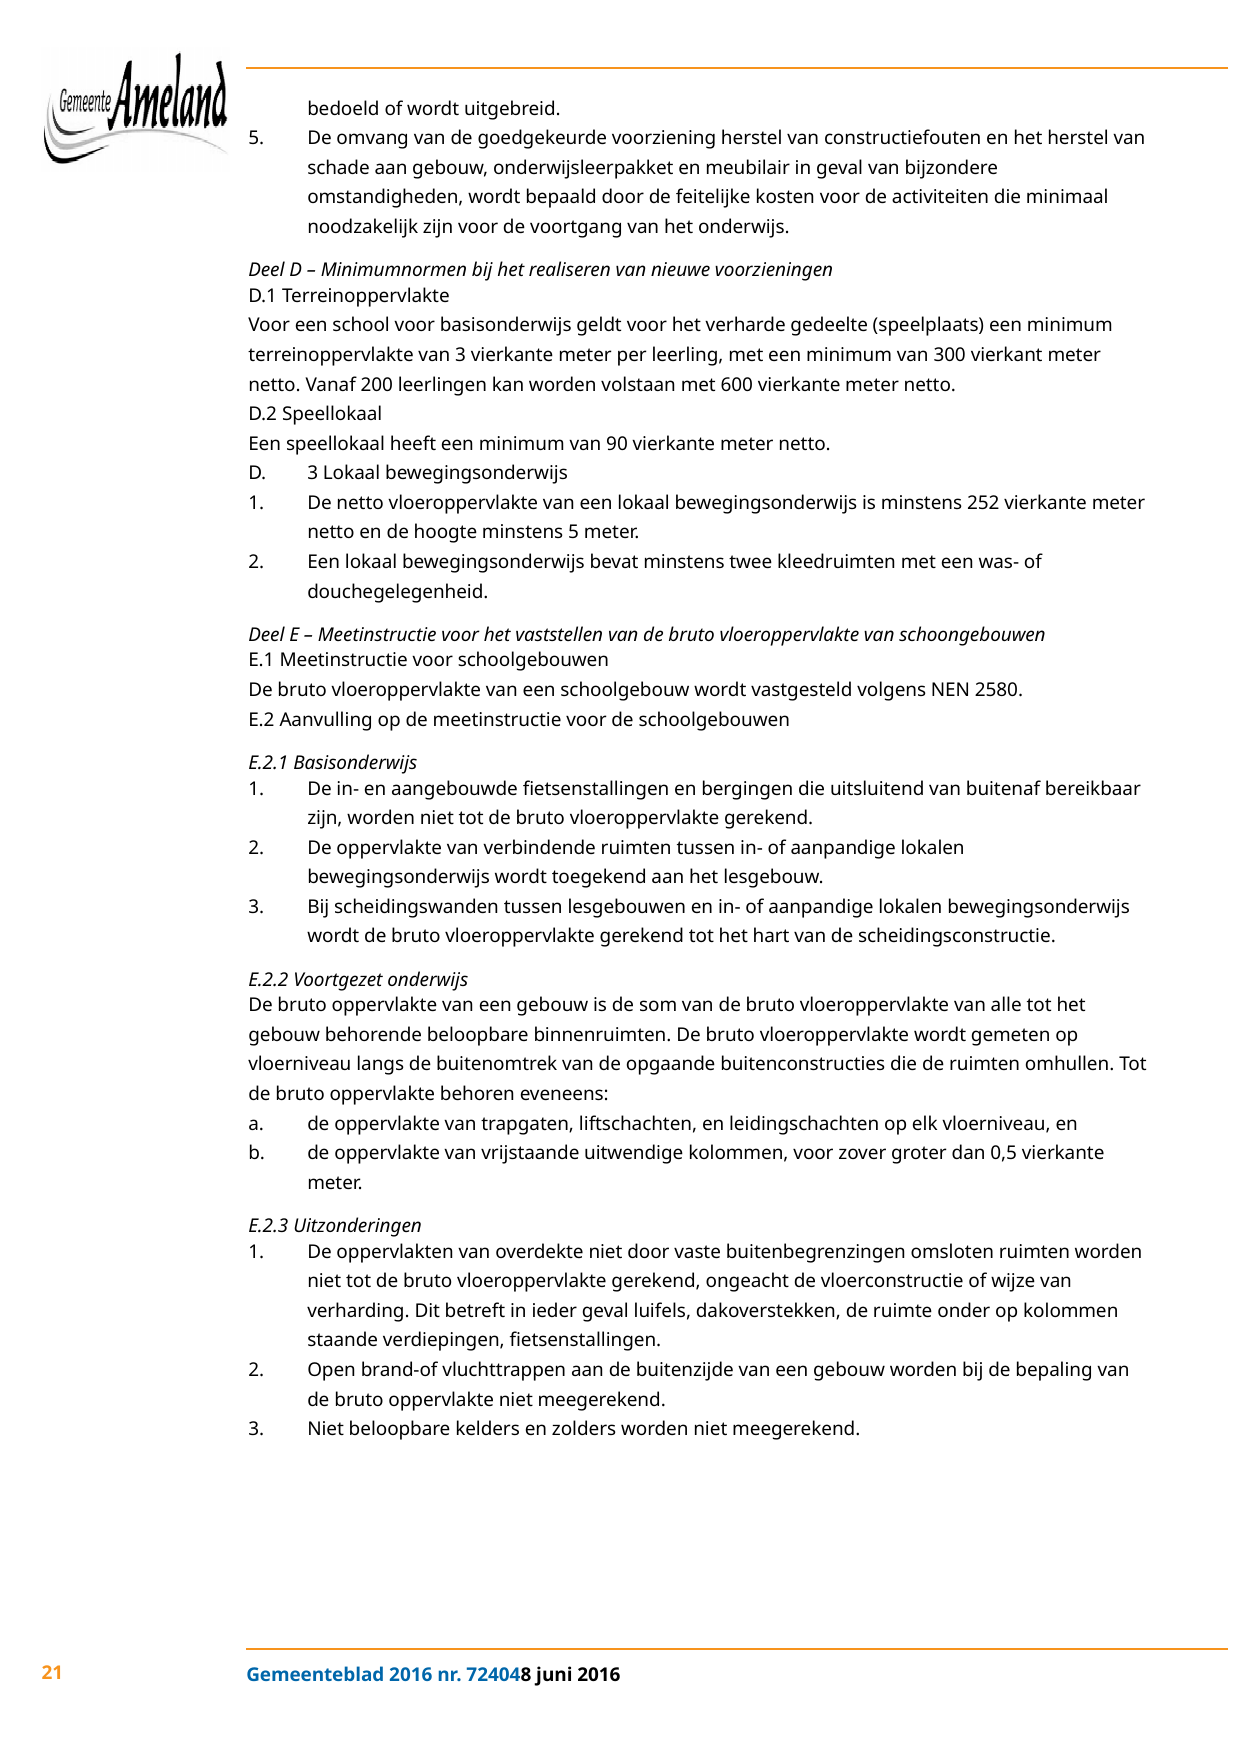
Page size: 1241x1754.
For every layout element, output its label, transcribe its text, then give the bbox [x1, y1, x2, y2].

text E.2 Aanvulling op de meetinstructie voor de schoolgebouwen [248, 706, 1152, 732]
text De bruto oppervlakte van een gebouw is de som van de bruto vloeroppervlakte van alle tot het gebouw behorende beloopbare binnenruimten. De bruto vloeroppervlakte wordt gemeten op vloerniveau langs de buitenomtrek van de opgaande buitenconstructies die de ruimten omhullen. Tot de bruto oppervlakte behoren eveneens: [248, 991, 1152, 1106]
text Deel D – Minimumnormen bij het realiseren van nieuwe voorzieningen [248, 256, 1152, 282]
text E.1 Meetinstructie voor schoolgebouwen [248, 647, 1152, 672]
text Voor een school voor basisonderwijs geldt voor het verharde gedeelte (speelplaats) een minimum terreinoppervlakte van 3 vierkante meter per leerling, met een minimum van 300 vierkant meter netto. Vanaf 200 leerlingen kan worden volstaan met 600 vierkante meter netto. [248, 312, 1152, 396]
list Bij scheidingswanden tussen lesgebouwen en in- of aanpandige lokalen bewegingsonderwijs wordt de bruto vloeroppervlakte gerekend tot het hart van de scheidingsconstructie. [248, 893, 1152, 948]
text D.2 Speellokaal [248, 400, 1152, 426]
list Niet beloopbare kelders en zolders worden niet meegerekend. [248, 1415, 1152, 1441]
text Een speellokaal heeft een minimum van 90 vierkante meter netto. [248, 430, 1152, 456]
text E.2.2 Voortgezet onderwijs [248, 966, 1152, 991]
list Open brand-of vluchttrappen aan de buitenzijde van een gebouw worden bij de bepaling van de bruto oppervlakte niet meegerekend. [248, 1356, 1152, 1411]
text Deel E – Meetinstructie voor het vaststellen van de bruto vloeroppervlakte van schoongebouwen [248, 621, 1152, 647]
list bedoeld of wordt uitgebreid. [248, 95, 1152, 121]
text De bruto vloeroppervlakte van een schoolgebouw wordt vastgesteld volgens NEN 2580. [248, 676, 1152, 702]
list de oppervlakte van vrijstaande uitwendige kolommen, voor zover groter dan 0,5 vierkante meter. [248, 1139, 1152, 1195]
list De netto vloeroppervlakte van een lokaal bewegingsonderwijs is minstens 252 vierkante meter netto en de hoogte minstens 5 meter. [248, 489, 1152, 544]
list Een lokaal bewegingsonderwijs bevat minstens twee kleedruimten met een was- of douchegelegenheid. [248, 548, 1152, 603]
list 3 Lokaal bewegingsonderwijs [248, 459, 1152, 485]
picture [41, 47, 231, 172]
list De oppervlakten van overdekte niet door vaste buitenbegrenzingen omsloten ruimten worden niet tot de bruto vloeroppervlakte gerekend, ongeacht de vloerconstructie of wijze van verharding. Dit betreft in ieder geval luifels, dakoverstekken, de ruimte onder op kolommen staande verdiepingen, fietsenstallingen. [248, 1238, 1152, 1352]
list De oppervlakte van verbindende ruimten tussen in- of aanpandige lokalen bewegingsonderwijs wordt toegekend aan het lesgebouw. [248, 834, 1152, 889]
list De omvang van de goedgekeurde voorziening herstel van constructiefouten en het herstel van schade aan gebouw, onderwijsleerpakket en meubilair in geval van bijzondere omstandigheden, wordt bepaald door de feitelijke kosten voor de activiteiten die minimaal noodzakelijk zijn voor de voortgang van het onderwijs. [248, 124, 1152, 239]
text D.1 Terreinoppervlakte [248, 282, 1152, 308]
text E.2.3 Uitzonderingen [248, 1212, 1152, 1238]
text E.2.1 Basisonderwijs [248, 749, 1152, 775]
list De in- en aangebouwde fietsenstallingen en bergingen die uitsluitend van buitenaf bereikbaar zijn, worden niet tot de bruto vloeroppervlakte gerekend. [248, 775, 1152, 830]
list de oppervlakte van trapgaten, liftschachten, en leidingschachten op elk vloerniveau, en [248, 1110, 1152, 1136]
